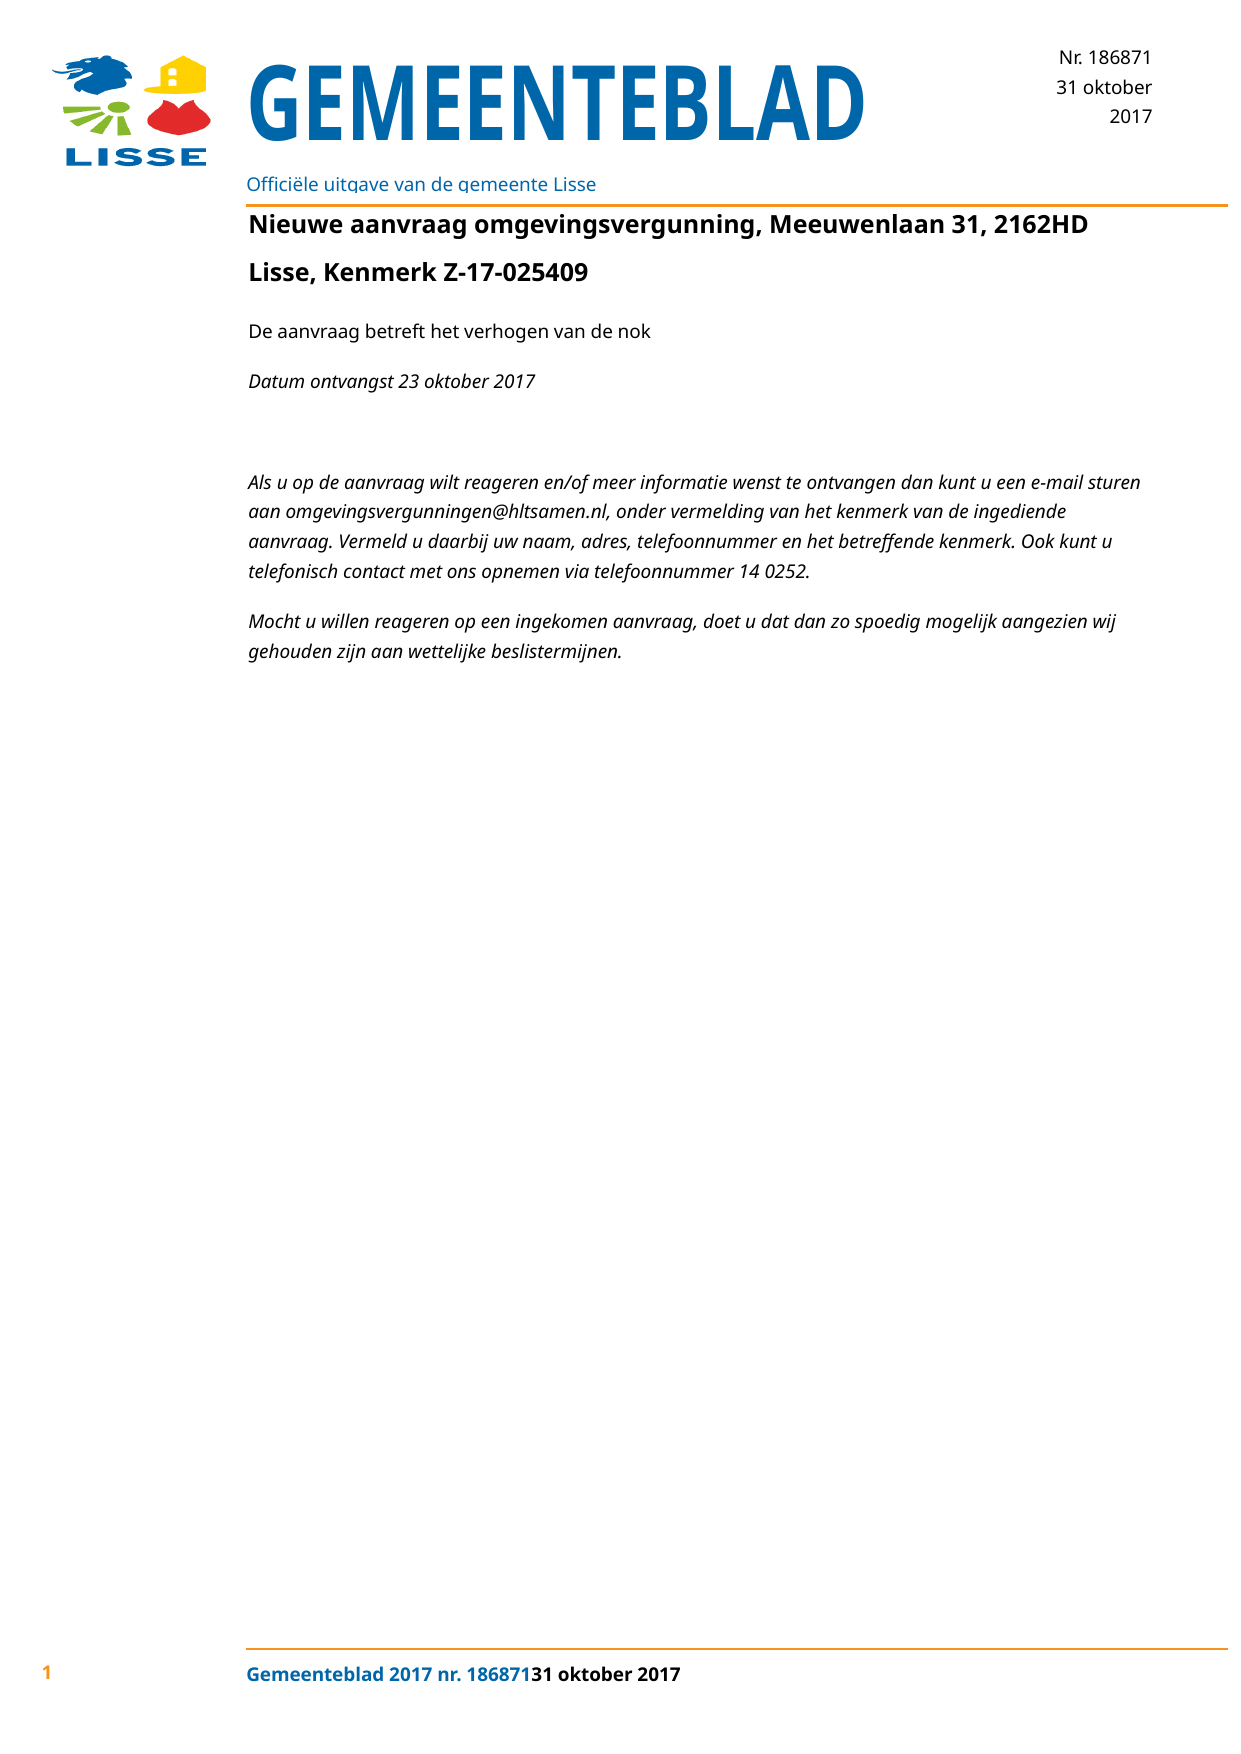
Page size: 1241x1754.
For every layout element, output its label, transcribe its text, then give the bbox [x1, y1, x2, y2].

picture [41, 47, 231, 172]
text De aanvraag betreft het verhogen van de nok [248, 318, 1152, 344]
text Datum ontvangst 23 oktober 2017 [248, 368, 1152, 394]
text Mocht u willen reageren op een ingekomen aanvraag, doet u dat dan zo spoedig mogelijk aangezien wij gehouden zijn aan wettelijke beslistermijnen. [248, 608, 1152, 664]
text Als u op de aanvraag wilt reageren en/of meer informatie wenst te ontvangen dan kunt u een e-mail sturen aan omgevingsvergunningen@hltsamen.nl, onder vermelding van het kenmerk van de ingediende aanvraag. Vermeld u daarbij uw naam, adres, telefoonnummer en het betreffende kenmerk. Ook kunt u telefonisch contact met ons opnemen via telefoonnummer 14 0252. [248, 469, 1152, 584]
text Nieuwe aanvraag omgevingsvergunning, Meeuwenlaan 31, 2162HD Lisse, Kenmerk Z-17-025409 [248, 207, 1152, 288]
